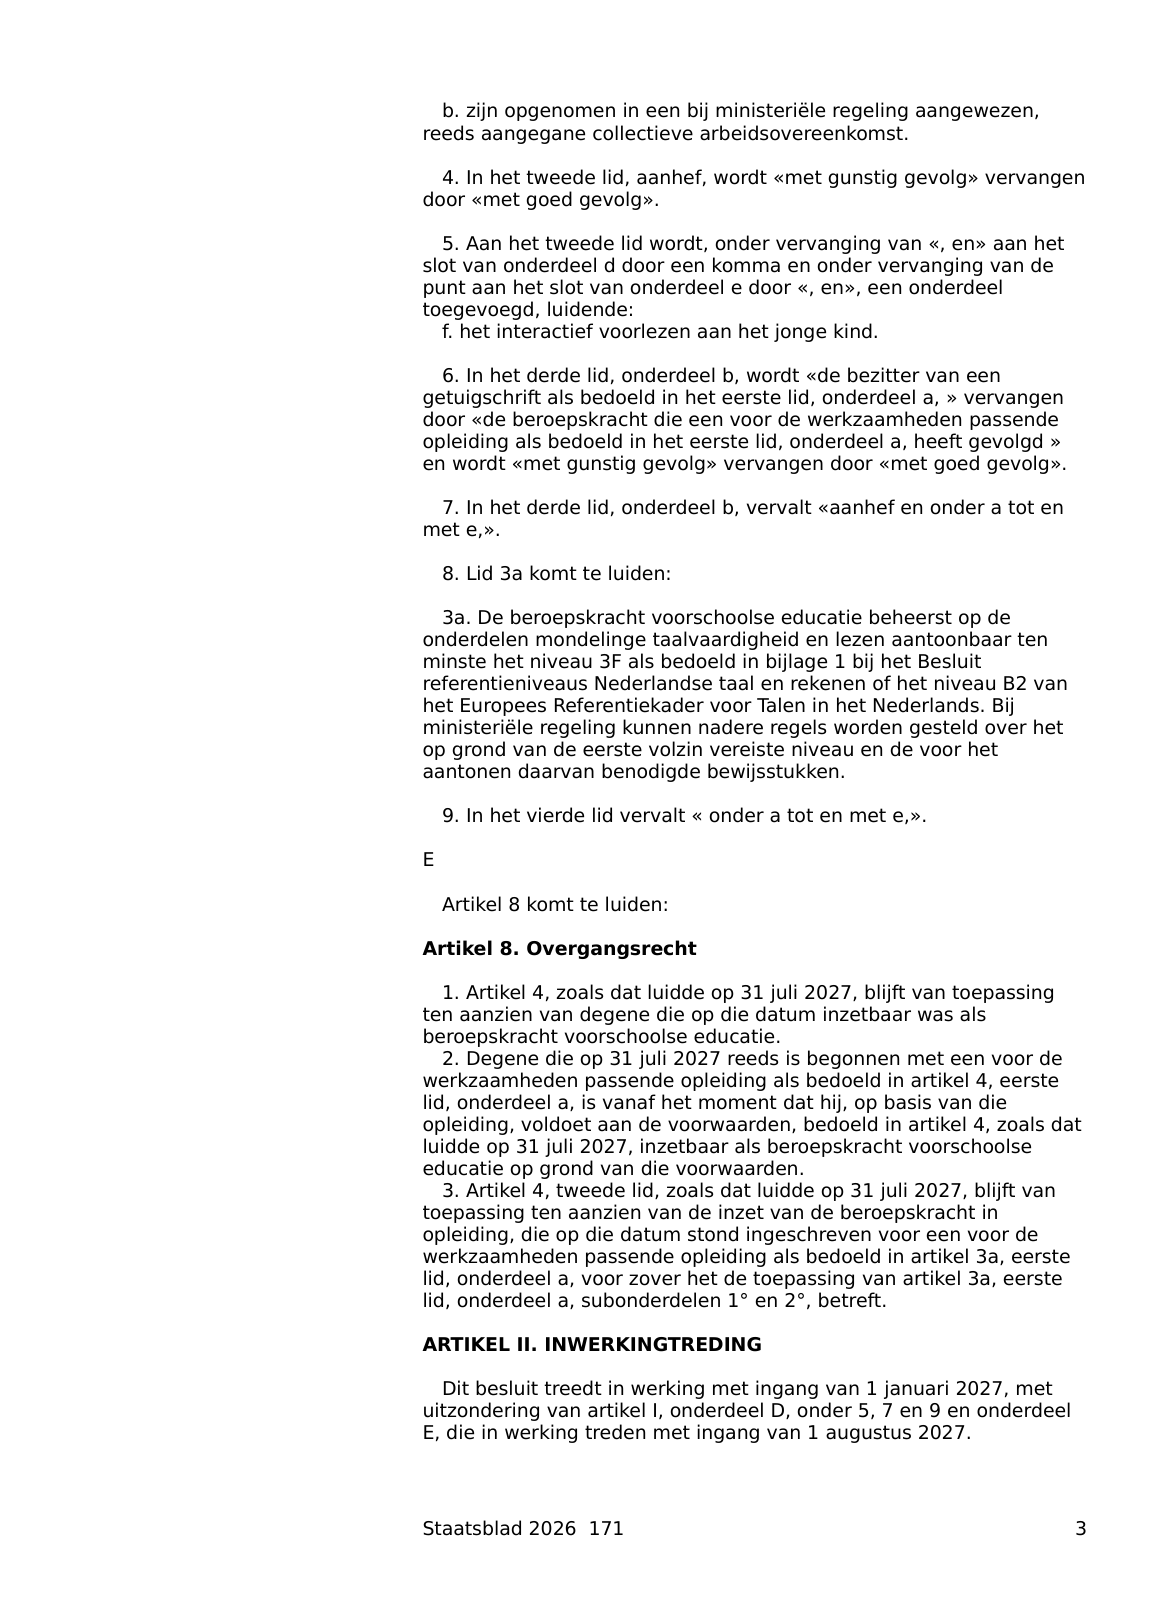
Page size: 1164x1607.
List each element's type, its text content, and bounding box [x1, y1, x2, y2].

text 1. Artikel 4, zoals dat luidde op 31 juli 2027, blijft van toepassing ten aanzien van degene die op die datum inzetbaar was als beroepskracht voorschoolse educatie. [422, 982, 1087, 1048]
text f. het interactief voorlezen aan het jonge kind. [422, 321, 1087, 343]
text 4. In het tweede lid, aanhef, wordt «met gunstig gevolg» vervangen door «met goed gevolg». [422, 167, 1087, 211]
text 5. Aan het tweede lid wordt, onder vervanging van «, en» aan het slot van onderdeel d door een komma en onder vervanging van de punt aan het slot van onderdeel e door «, en», een onderdeel toegevoegd, luidende: [422, 233, 1087, 321]
text Dit besluit treedt in werking met ingang van 1 januari 2027, met uitzondering van artikel I, onderdeel D, onder 5, 7 en 9 en onderdeel E, die in werking treden met ingang van 1 augustus 2027. [422, 1378, 1087, 1444]
text Artikel 8 komt te luiden: [422, 893, 1087, 916]
text 3a. De beroepskracht voorschoolse educatie beheerst op de onderdelen mondelinge taalvaardigheid en lezen aantoonbaar ten minste het niveau 3F als bedoeld in bijlage 1 bij het Besluit referentieniveaus Nederlandse taal en rekenen of het niveau B2 van het Europees Referentiekader voor Talen in het Nederlands. Bij ministeriële regeling kunnen nadere regels worden gesteld over het op grond van de eerste volzin vereiste niveau en de voor het aantonen daarvan benodigde bewijsstukken. [422, 607, 1087, 783]
text E [422, 849, 1087, 871]
text b. zijn opgenomen in een bij ministeriële regeling aangewezen, reeds aangegane collectieve arbeidsovereenkomst. [422, 100, 1087, 144]
text 6. In het derde lid, onderdeel b, wordt «de bezitter van een getuigschrift als bedoeld in het eerste lid, onderdeel a, » vervangen door «de beroepskracht die een voor de werkzaamheden passende opleiding als bedoeld in het eerste lid, onderdeel a, heeft gevolgd » en wordt «met gunstig gevolg» vervangen door «met goed gevolg». [422, 365, 1087, 475]
text 3. Artikel 4, tweede lid, zoals dat luidde op 31 juli 2027, blijft van toepassing ten aanzien van de inzet van de beroepskracht in opleiding, die op die datum stond ingeschreven voor een voor de werkzaamheden passende opleiding als bedoeld in artikel 3a, eerste lid, onderdeel a, voor zover het de toepassing van artikel 3a, eerste lid, onderdeel a, subonderdelen 1° en 2°, betreft. [422, 1180, 1087, 1312]
text 9. In het vierde lid vervalt « onder a tot en met e,». [422, 805, 1087, 827]
text 2. Degene die op 31 juli 2027 reeds is begonnen met een voor de werkzaamheden passende opleiding als bedoeld in artikel 4, eerste lid, onderdeel a, is vanaf het moment dat hij, op basis van die opleiding, voldoet aan de voorwaarden, bedoeld in artikel 4, zoals dat luidde op 31 juli 2027, inzetbaar als beroepskracht voorschoolse educatie op grond van die voorwaarden. [422, 1048, 1087, 1180]
text 7. In het derde lid, onderdeel b, vervalt «aanhef en onder a tot en met e,». [422, 497, 1087, 541]
text 8. Lid 3a komt te luiden: [422, 563, 1087, 585]
subtitle Artikel 8. Overgangsrecht [422, 938, 1087, 960]
subtitle ARTIKEL II. INWERKINGTREDING [422, 1334, 1087, 1356]
